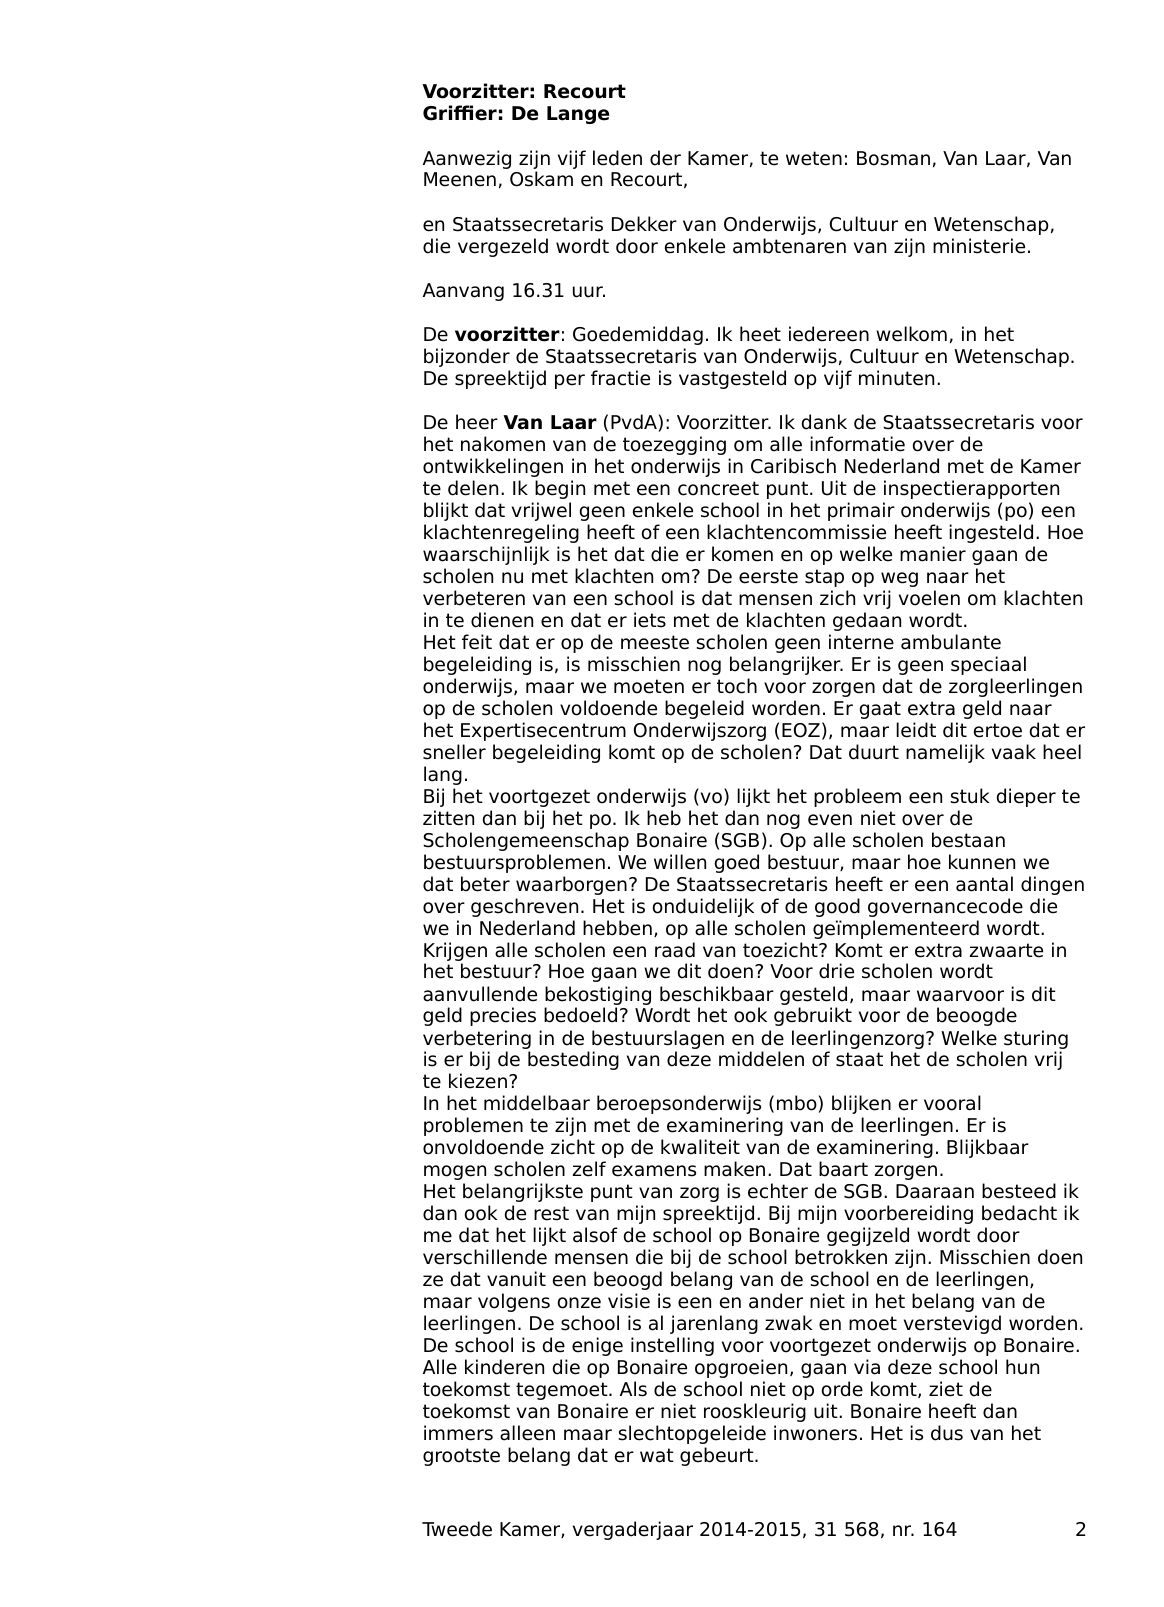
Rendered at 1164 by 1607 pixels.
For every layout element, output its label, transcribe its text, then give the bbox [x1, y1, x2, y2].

text Griffier: De Lange [422, 103, 1087, 125]
text Het feit dat er op de meeste scholen geen interne ambulante begeleiding is, is misschien nog belangrijker. Er is geen speciaal onderwijs, maar we moeten er toch voor zorgen dat de zorgleerlingen op de scholen voldoende begeleid worden. Er gaat extra geld naar het Expertisecentrum Onderwijszorg (EOZ), maar leidt dit ertoe dat er sneller begeleiding komt op de scholen? Dat duurt namelijk vaak heel lang. [422, 632, 1087, 786]
text De voorzitter: Goedemiddag. Ik heet iedereen welkom, in het bijzonder de Staatssecretaris van Onderwijs, Cultuur en Wetenschap. De spreektijd per fractie is vastgesteld op vijf minuten. [422, 324, 1087, 390]
text De heer Van Laar (PvdA): Voorzitter. Ik dank de Staatssecretaris voor het nakomen van de toezegging om alle informatie over de ontwikkelingen in het onderwijs in Caribisch Nederland met de Kamer te delen. Ik begin met een concreet punt. Uit de inspectierapporten blijkt dat vrijwel geen enkele school in het primair onderwijs (po) een klachtenregeling heeft of een klachtencommissie heeft ingesteld. Hoe waarschijnlijk is het dat die er komen en op welke manier gaan de scholen nu met klachten om? De eerste stap op weg naar het verbeteren van een school is dat mensen zich vrij voelen om klachten in te dienen en dat er iets met de klachten gedaan wordt. [422, 412, 1087, 632]
text In het middelbaar beroepsonderwijs (mbo) blijken er vooral problemen te zijn met de examinering van de leerlingen. Er is onvoldoende zicht op de kwaliteit van de examinering. Blijkbaar mogen scholen zelf examens maken. Dat baart zorgen. [422, 1093, 1087, 1181]
text Het belangrijkste punt van zorg is echter de SGB. Daaraan besteed ik dan ook de rest van mijn spreektijd. Bij mijn voorbereiding bedacht ik me dat het lijkt alsof de school op Bonaire gegijzeld wordt door verschillende mensen die bij de school betrokken zijn. Misschien doen ze dat vanuit een beoogd belang van de school en de leerlingen, maar volgens onze visie is een en ander niet in het belang van de leerlingen. De school is al jarenlang zwak en moet verstevigd worden. De school is de enige instelling voor voortgezet onderwijs op Bonaire. Alle kinderen die op Bonaire opgroeien, gaan via deze school hun toekomst tegemoet. Als de school niet op orde komt, ziet de toekomst van Bonaire er niet rooskleurig uit. Bonaire heeft dan immers alleen maar slechtopgeleide inwoners. Het is dus van het grootste belang dat er wat gebeurt. [422, 1181, 1087, 1467]
text Aanwezig zijn vijf leden der Kamer, te weten: Bosman, Van Laar, Van Meenen, Oskam en Recourt, [422, 147, 1087, 191]
text Aanvang 16.31 uur. [422, 280, 1087, 302]
text Bij het voortgezet onderwijs (vo) lijkt het probleem een stuk dieper te zitten dan bij het po. Ik heb het dan nog even niet over de Scholengemeenschap Bonaire (SGB). Op alle scholen bestaan bestuursproblemen. We willen goed bestuur, maar hoe kunnen we dat beter waarborgen? De Staatssecretaris heeft er een aantal dingen over geschreven. Het is onduidelijk of de good governancecode die we in Nederland hebben, op alle scholen geïmplementeerd wordt. Krijgen alle scholen een raad van toezicht? Komt er extra zwaarte in het bestuur? Hoe gaan we dit doen? Voor drie scholen wordt aanvullende bekostiging beschikbaar gesteld, maar waarvoor is dit geld precies bedoeld? Wordt het ook gebruikt voor de beoogde verbetering in de bestuurslagen en de leerlingenzorg? Welke sturing is er bij de besteding van deze middelen of staat het de scholen vrij te kiezen? [422, 786, 1087, 1093]
text Voorzitter: Recourt [422, 81, 1087, 103]
text en Staatssecretaris Dekker van Onderwijs, Cultuur en Wetenschap, die vergezeld wordt door enkele ambtenaren van zijn ministerie. [422, 213, 1087, 257]
